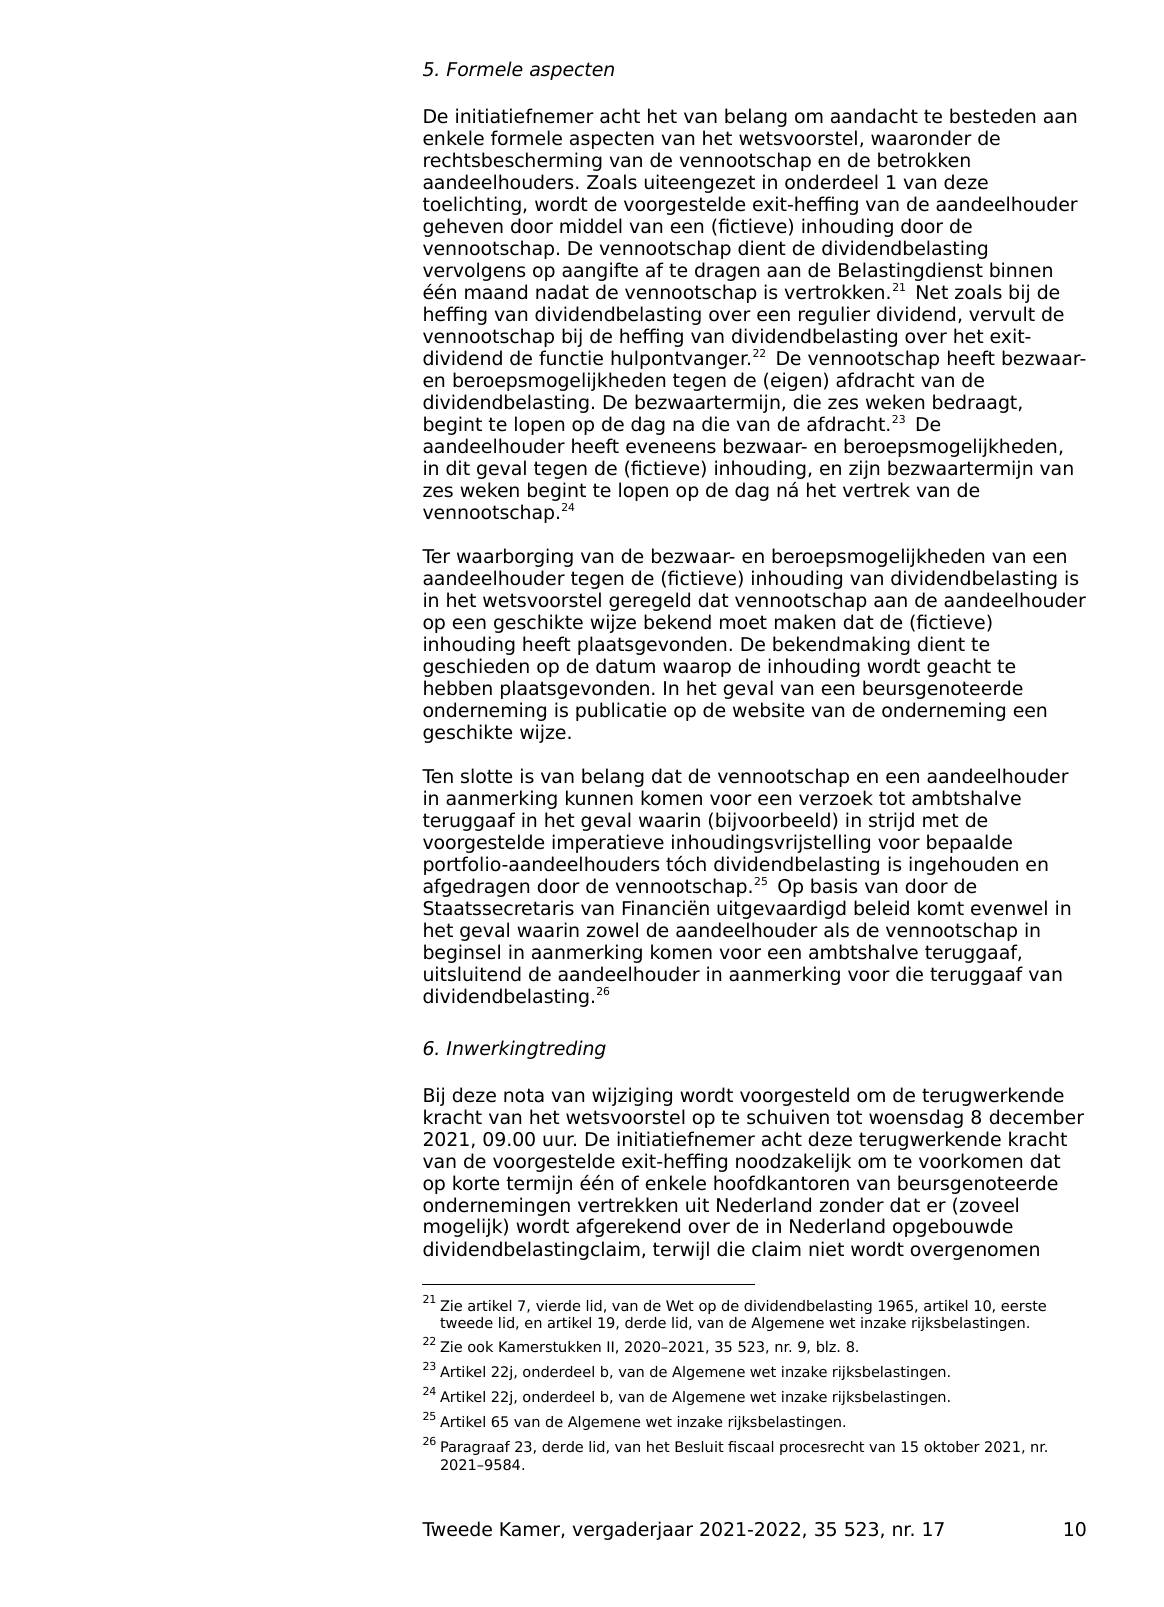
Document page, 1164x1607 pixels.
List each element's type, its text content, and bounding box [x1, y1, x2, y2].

text Artikel 22j, onderdeel b, van de Algemene wet inzake rijksbelastingen. [422, 1360, 1087, 1382]
text Bij deze nota van wijziging wordt voorgesteld om de terugwerkende kracht van het wetsvoorstel op te schuiven tot woensdag 8 december 2021, 09.00 uur. De initiatiefnemer acht deze terugwerkende kracht van de voorgestelde exit-heffing noodzakelijk om te voorkomen dat op korte termijn één of enkele hoofdkantoren van beursgenoteerde ondernemingen vertrekken uit Nederland zonder dat er (zoveel mogelijk) wordt afgerekend over de in Nederland opgebouwde dividendbelastingclaim, terwijl die claim niet wordt overgenomen [422, 1084, 1087, 1260]
text Artikel 22j, onderdeel b, van de Algemene wet inzake rijksbelastingen. [422, 1385, 1087, 1407]
subtitle 5. Formele aspecten [422, 59, 1087, 81]
text Paragraaf 23, derde lid, van het Besluit fiscaal procesrecht van 15 oktober 2021, nr. 2021–9584. [422, 1435, 1087, 1474]
text Ter waarborging van de bezwaar- en beroepsmogelijkheden van een aandeelhouder tegen de (fictieve) inhouding van dividendbelasting is in het wetsvoorstel geregeld dat vennootschap aan de aandeelhouder op een geschikte wijze bekend moet maken dat de (fictieve) inhouding heeft plaatsgevonden. De bekendmaking dient te geschieden op de datum waarop de inhouding wordt geacht te hebben plaatsgevonden. In het geval van een beursgenoteerde onderneming is publicatie op de website van de onderneming een geschikte wijze. [422, 546, 1087, 744]
text De initiatiefnemer acht het van belang om aandacht te besteden aan enkele formele aspecten van het wetsvoorstel, waaronder de rechtsbescherming van de vennootschap en de betrokken aandeelhouders. Zoals uiteengezet in onderdeel 1 van deze toelichting, wordt de voorgestelde exit-heffing van de aandeelhouder geheven door middel van een (fictieve) inhouding door de vennootschap. De vennootschap dient de dividendbelasting vervolgens op aangifte af te dragen aan de Belastingdienst binnen één maand nadat de vennootschap is vertrokken. Net zoals bij de heffing van dividendbelasting over een regulier dividend, vervult de vennootschap bij de heffing van dividendbelasting over het exit-dividend de functie hulpontvanger. De vennootschap heeft bezwaar- en beroepsmogelijkheden tegen de (eigen) afdracht van de dividendbelasting. De bezwaartermijn, die zes weken bedraagt, begint te lopen op de dag na die van de afdracht. De aandeelhouder heeft eveneens bezwaar- en beroepsmogelijkheden, in dit geval tegen de (fictieve) inhouding, en zijn bezwaartermijn van zes weken begint te lopen op de dag ná het vertrek van de vennootschap. [422, 106, 1087, 524]
text Zie ook Kamerstukken II, 2020–2021, 35 523, nr. 9, blz. 8. [422, 1335, 1087, 1357]
text Ten slotte is van belang dat de vennootschap en een aandeelhouder in aanmerking kunnen komen voor een verzoek tot ambtshalve teruggaaf in het geval waarin (bijvoorbeeld) in strijd met de voorgestelde imperatieve inhoudingsvrijstelling voor bepaalde portfolio-aandeelhouders tóch dividendbelasting is ingehouden en afgedragen door de vennootschap. Op basis van door de Staatssecretaris van Financiën uitgevaardigd beleid komt evenwel in het geval waarin zowel de aandeelhouder als de vennootschap in beginsel in aanmerking komen voor een ambtshalve teruggaaf, uitsluitend de aandeelhouder in aanmerking voor die teruggaaf van dividendbelasting. [422, 766, 1087, 1008]
text Zie artikel 7, vierde lid, van de Wet op de dividendbelasting 1965, artikel 10, eerste tweede lid, en artikel 19, derde lid, van de Algemene wet inzake rijksbelastingen. [422, 1293, 1087, 1332]
text Artikel 65 van de Algemene wet inzake rijksbelastingen. [422, 1410, 1087, 1432]
subtitle 6. Inwerkingtreding [422, 1038, 1087, 1059]
